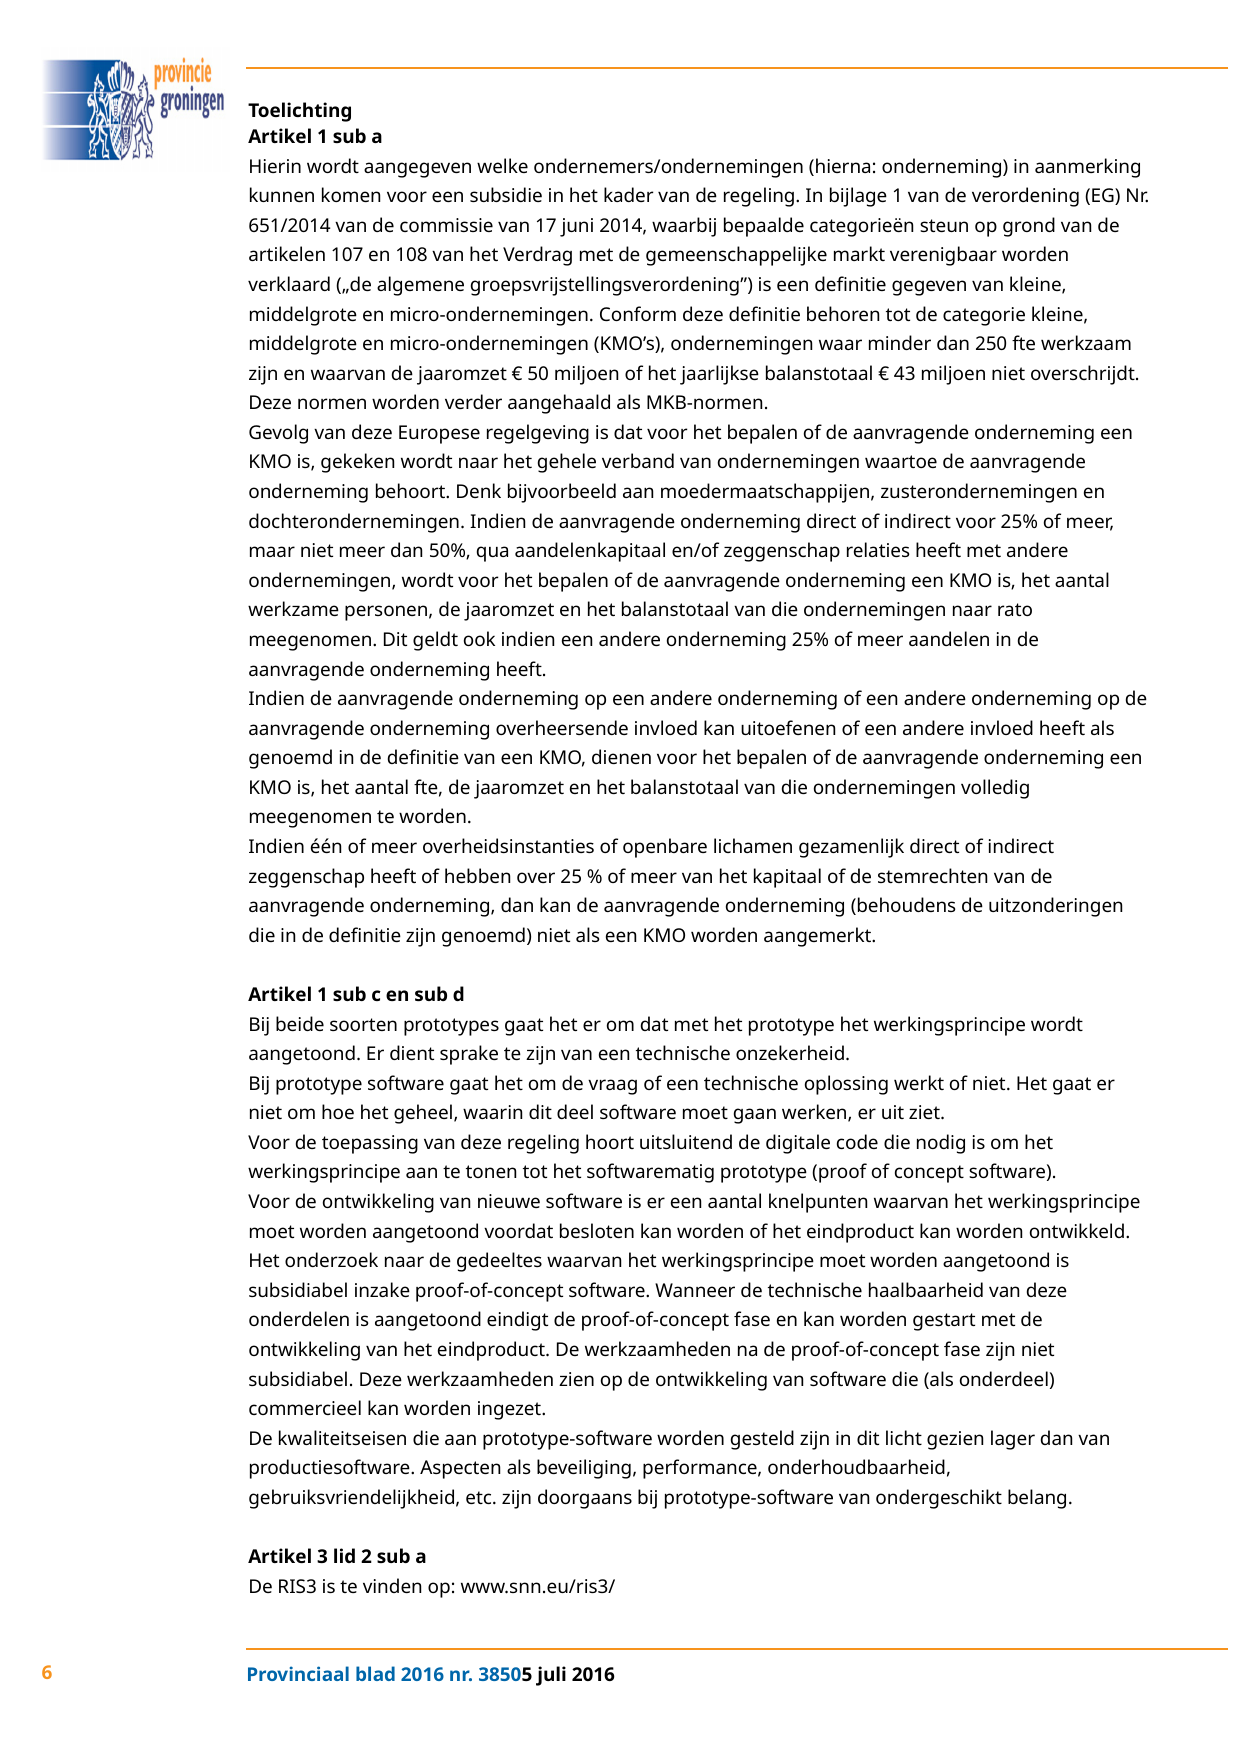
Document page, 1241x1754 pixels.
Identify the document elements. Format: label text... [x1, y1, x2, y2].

text De kwaliteitseisen die aan prototype-software worden gesteld zijn in dit licht gezien lager dan van productiesoftware. Aspecten als beveiliging, performance, onderhoudbaarheid, gebruiksvriendelijkheid, etc. zijn doorgaans bij prototype-software van ondergeschikt belang. [248, 1425, 1152, 1510]
text Voor de toepassing van deze regeling hoort uitsluitend de digitale code die nodig is om het werkingsprincipe aan te tonen tot het softwarematig prototype (proof of concept software). [248, 1129, 1152, 1184]
text Hierin wordt aangegeven welke ondernemers/ondernemingen (hierna: onderneming) in aanmerking kunnen komen voor een subsidie in het kader van de regeling. In bijlage 1 van de verordening (EG) Nr. 651/2014 van de commissie van 17 juni 2014, waarbij bepaalde categorieën steun op grond van de artikelen 107 en 108 van het Verdrag met de gemeenschappelijke markt verenigbaar worden verklaard („de algemene groepsvrijstellingsverordening”) is een definitie gegeven van kleine, middelgrote en micro-ondernemingen. Conform deze definitie behoren tot de categorie kleine, middelgrote en micro-ondernemingen (KMO’s), ondernemingen waar minder dan 250 fte werkzaam zijn en waarvan de jaaromzet € 50 miljoen of het jaarlijkse balanstotaal € 43 miljoen niet overschrijdt. Deze normen worden verder aangehaald als MKB-normen. [248, 153, 1152, 415]
text Indien de aanvragende onderneming op een andere onderneming of een andere onderneming op de aanvragende onderneming overheersende invloed kan uitoefenen of een andere invloed heeft als genoemd in de definitie van een KMO, dienen voor het bepalen of de aanvragende onderneming een KMO is, het aantal fte, de jaaromzet en het balanstotaal van die ondernemingen volledig meegenomen te worden. [248, 685, 1152, 829]
text Artikel 1 sub a [248, 123, 1152, 149]
picture [41, 47, 231, 172]
text De RIS3 is te vinden op: www.snn.eu/ris3/ [248, 1573, 1152, 1599]
text Bij prototype software gaat het om de vraag of een technische oplossing werkt of niet. Het gaat er niet om hoe het geheel, waarin dit deel software moet gaan werken, er uit ziet. [248, 1070, 1152, 1125]
text Artikel 1 sub c en sub d [248, 981, 1152, 1007]
text Toelichting [248, 95, 1152, 123]
text Bij beide soorten prototypes gaat het er om dat met het prototype het werkingsprincipe wordt aangetoond. Er dient sprake te zijn van een technische onzekerheid. [248, 1011, 1152, 1066]
text Artikel 3 lid 2 sub a [248, 1543, 1152, 1569]
text Gevolg van deze Europese regelgeving is dat voor het bepalen of de aanvragende onderneming een KMO is, gekeken wordt naar het gehele verband van ondernemingen waartoe de aanvragende onderneming behoort. Denk bijvoorbeeld aan moedermaatschappijen, zusterondernemingen en dochterondernemingen. Indien de aanvragende onderneming direct of indirect voor 25% of meer, maar niet meer dan 50%, qua aandelenkapitaal en/of zeggenschap relaties heeft met andere ondernemingen, wordt voor het bepalen of de aanvragende onderneming een KMO is, het aantal werkzame personen, de jaaromzet en het balanstotaal van die ondernemingen naar rato meegenomen. Dit geldt ook indien een andere onderneming 25% of meer aandelen in de aanvragende onderneming heeft. [248, 419, 1152, 682]
text Indien één of meer overheidsinstanties of openbare lichamen gezamenlijk direct of indirect zeggenschap heeft of hebben over 25 % of meer van het kapitaal of de stemrechten van de aanvragende onderneming, dan kan de aanvragende onderneming (behoudens de uitzonderingen die in de definitie zijn genoemd) niet als een KMO worden aangemerkt. [248, 833, 1152, 948]
text Voor de ontwikkeling van nieuwe software is er een aantal knelpunten waarvan het werkingsprincipe moet worden aangetoond voordat besloten kan worden of het eindproduct kan worden ontwikkeld. Het onderzoek naar de gedeeltes waarvan het werkingsprincipe moet worden aangetoond is subsidiabel inzake proof-of-concept software. Wanneer de technische haalbaarheid van deze onderdelen is aangetoond eindigt de proof-of-concept fase en kan worden gestart met de ontwikkeling van het eindproduct. De werkzaamheden na de proof-of-concept fase zijn niet subsidiabel. Deze werkzaamheden zien op de ontwikkeling van software die (als onderdeel) commercieel kan worden ingezet. [248, 1188, 1152, 1421]
